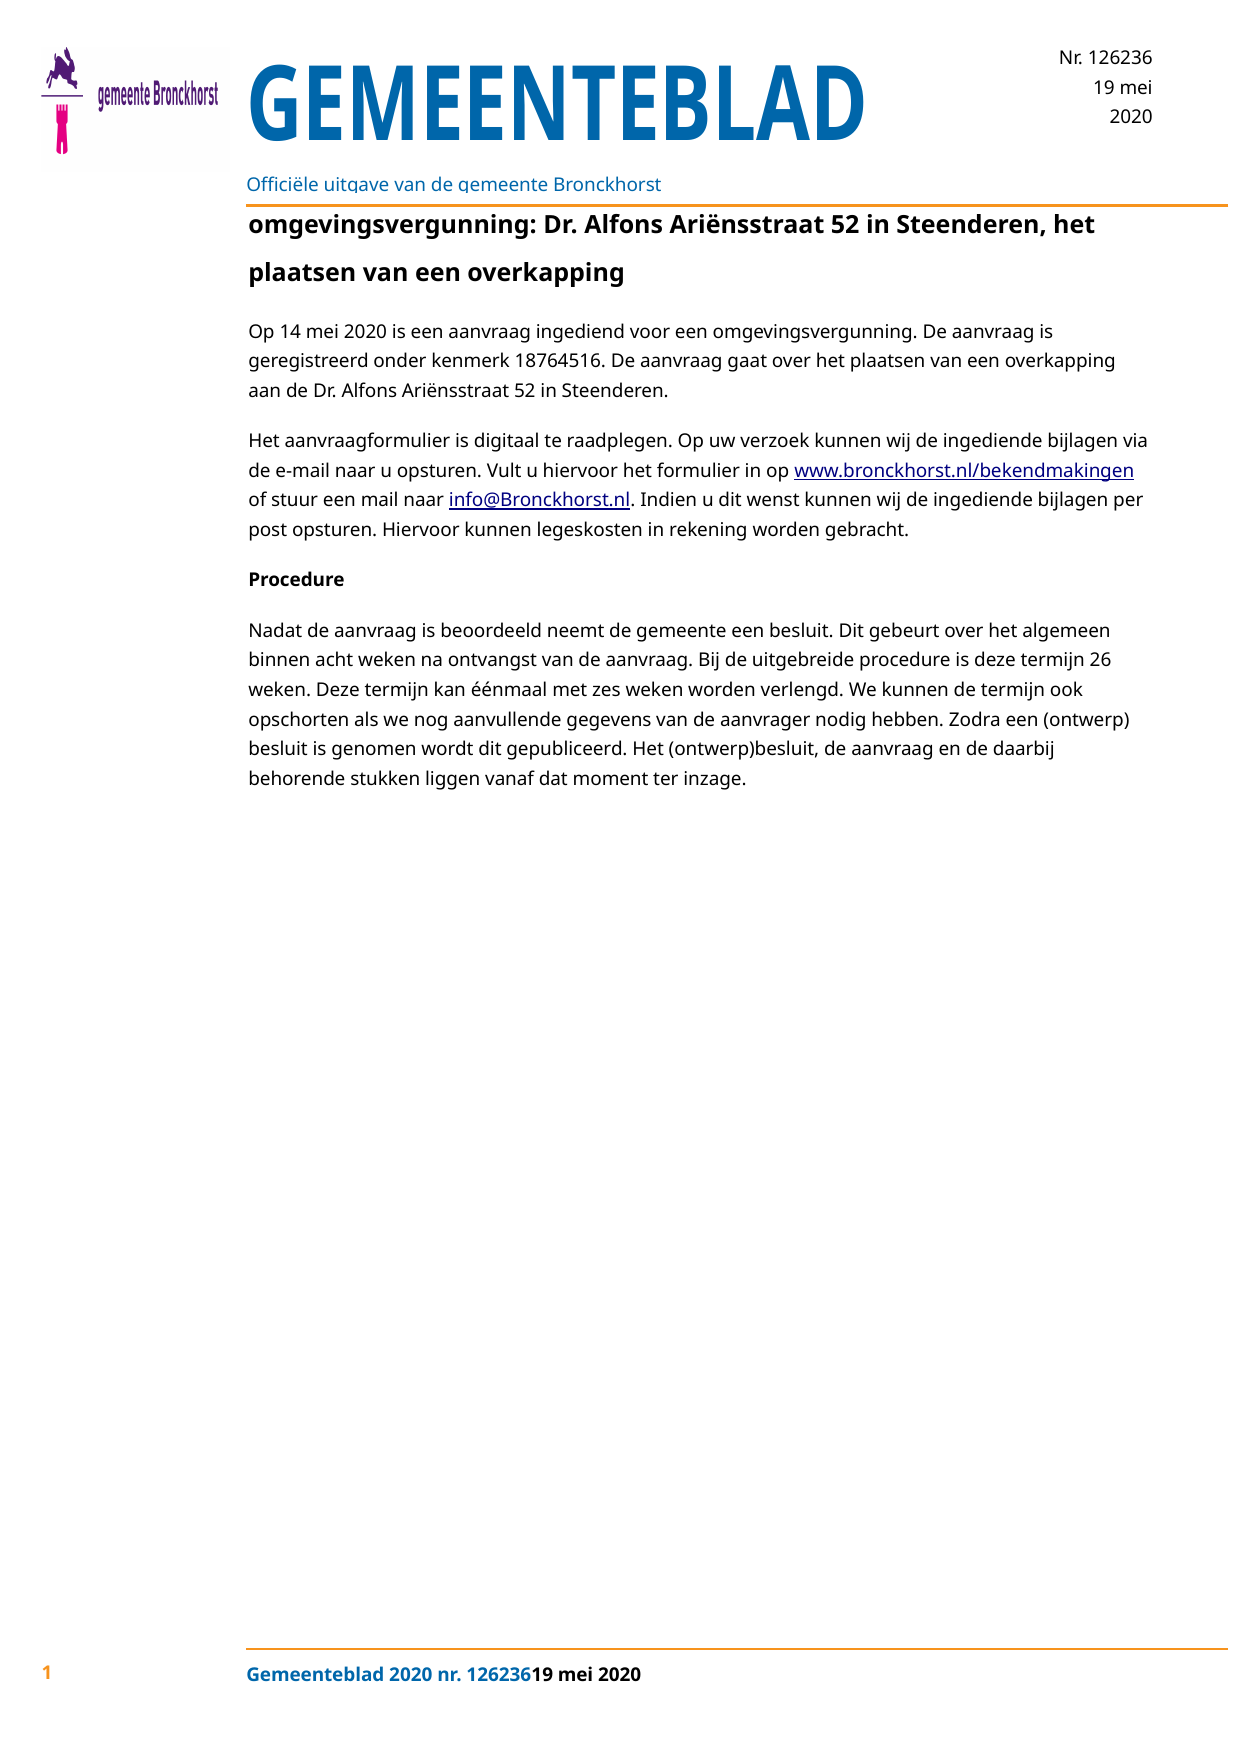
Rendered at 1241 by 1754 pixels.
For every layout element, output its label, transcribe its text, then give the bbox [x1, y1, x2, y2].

text Procedure [248, 567, 1152, 592]
text Het aanvraagformulier is digitaal te raadplegen. Op uw verzoek kunnen wij de ingediende bijlagen via de e-mail naar u opsturen. Vult u hiervoor het formulier in op www.bronckhorst.nl/bekendmakingen of stuur een mail naar info@Bronckhorst.nl. Indien u dit wenst kunnen wij de ingediende bijlagen per post opsturen. Hiervoor kunnen legeskosten in rekening worden gebracht. [248, 427, 1152, 542]
text Op 14 mei 2020 is een aanvraag ingediend voor een omgevingsvergunning. De aanvraag is geregistreerd onder kenmerk 18764516. De aanvraag gaat over het plaatsen van een overkapping aan de Dr. Alfons Ariënsstraat 52 in Steenderen. [248, 318, 1152, 403]
text Nadat de aanvraag is beoordeeld neemt de gemeente een besluit. Dit gebeurt over het algemeen binnen acht weken na ontvangst van de aanvraag. Bij de uitgebreide procedure is deze termijn 26 weken. Deze termijn kan éénmaal met zes weken worden verlengd. We kunnen de termijn ook opschorten als we nog aanvullende gegevens van de aanvrager nodig hebben. Zodra een (ontwerp) besluit is genomen wordt dit gepubliceerd. Het (ontwerp)besluit, de aanvraag en de daarbij behorende stukken liggen vanaf dat moment ter inzage. [248, 617, 1152, 791]
picture [41, 47, 231, 172]
text omgevingsvergunning: Dr. Alfons Ariënsstraat 52 in Steenderen, het plaatsen van een overkapping [248, 207, 1152, 288]
